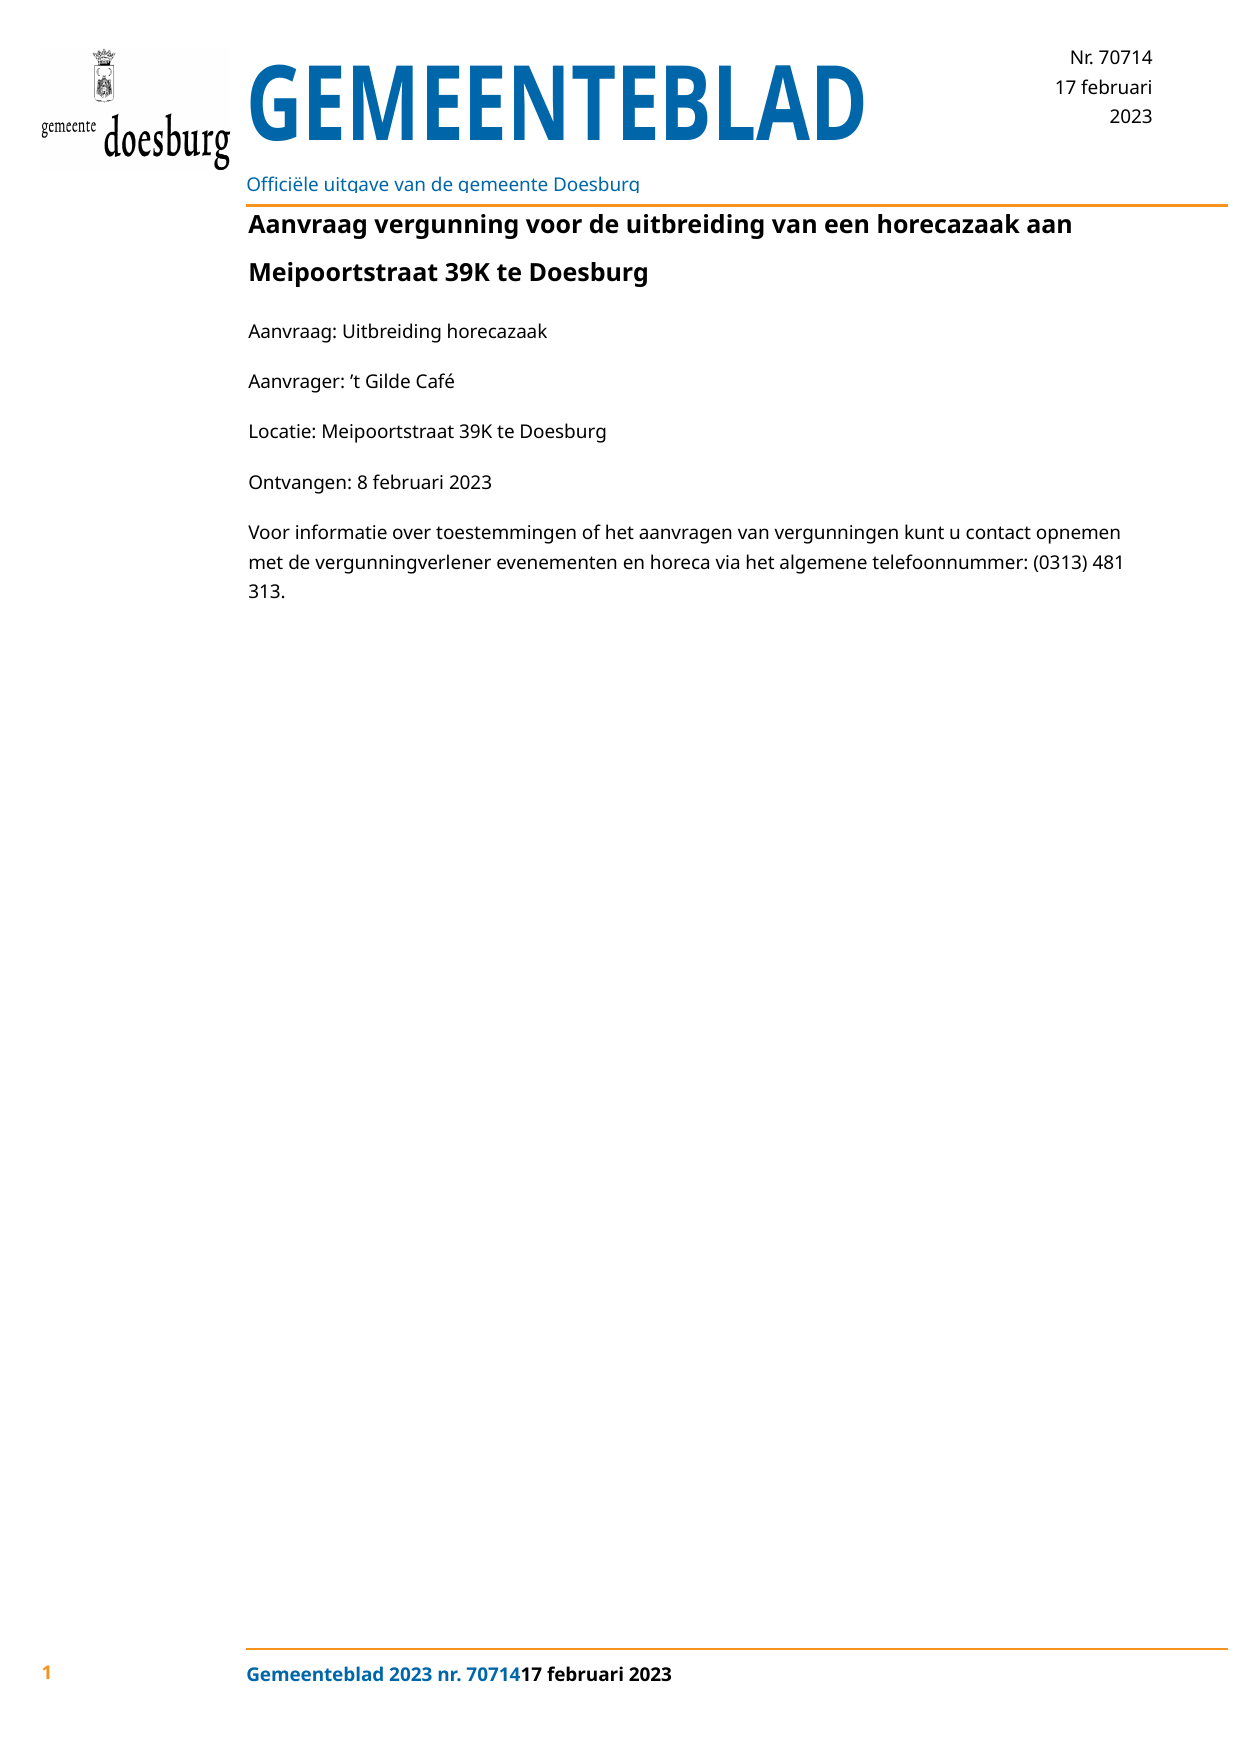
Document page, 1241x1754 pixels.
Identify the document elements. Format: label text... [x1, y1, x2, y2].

text Voor informatie over toestemmingen of het aanvragen van vergunningen kunt u contact opnemen met de vergunningverlener evenementen en horeca via het algemene telefoonnummer: (0313) 481 313. [248, 519, 1152, 604]
text Locatie: Meipoortstraat 39K te Doesburg [248, 419, 1152, 444]
text Aanvraag vergunning voor de uitbreiding van een horecazaak aan Meipoortstraat 39K te Doesburg [248, 207, 1152, 288]
picture [41, 47, 231, 172]
text Ontvangen: 8 februari 2023 [248, 469, 1152, 495]
text Aanvrager: ’t Gilde Café [248, 368, 1152, 394]
text Aanvraag: Uitbreiding horecazaak [248, 318, 1152, 344]
